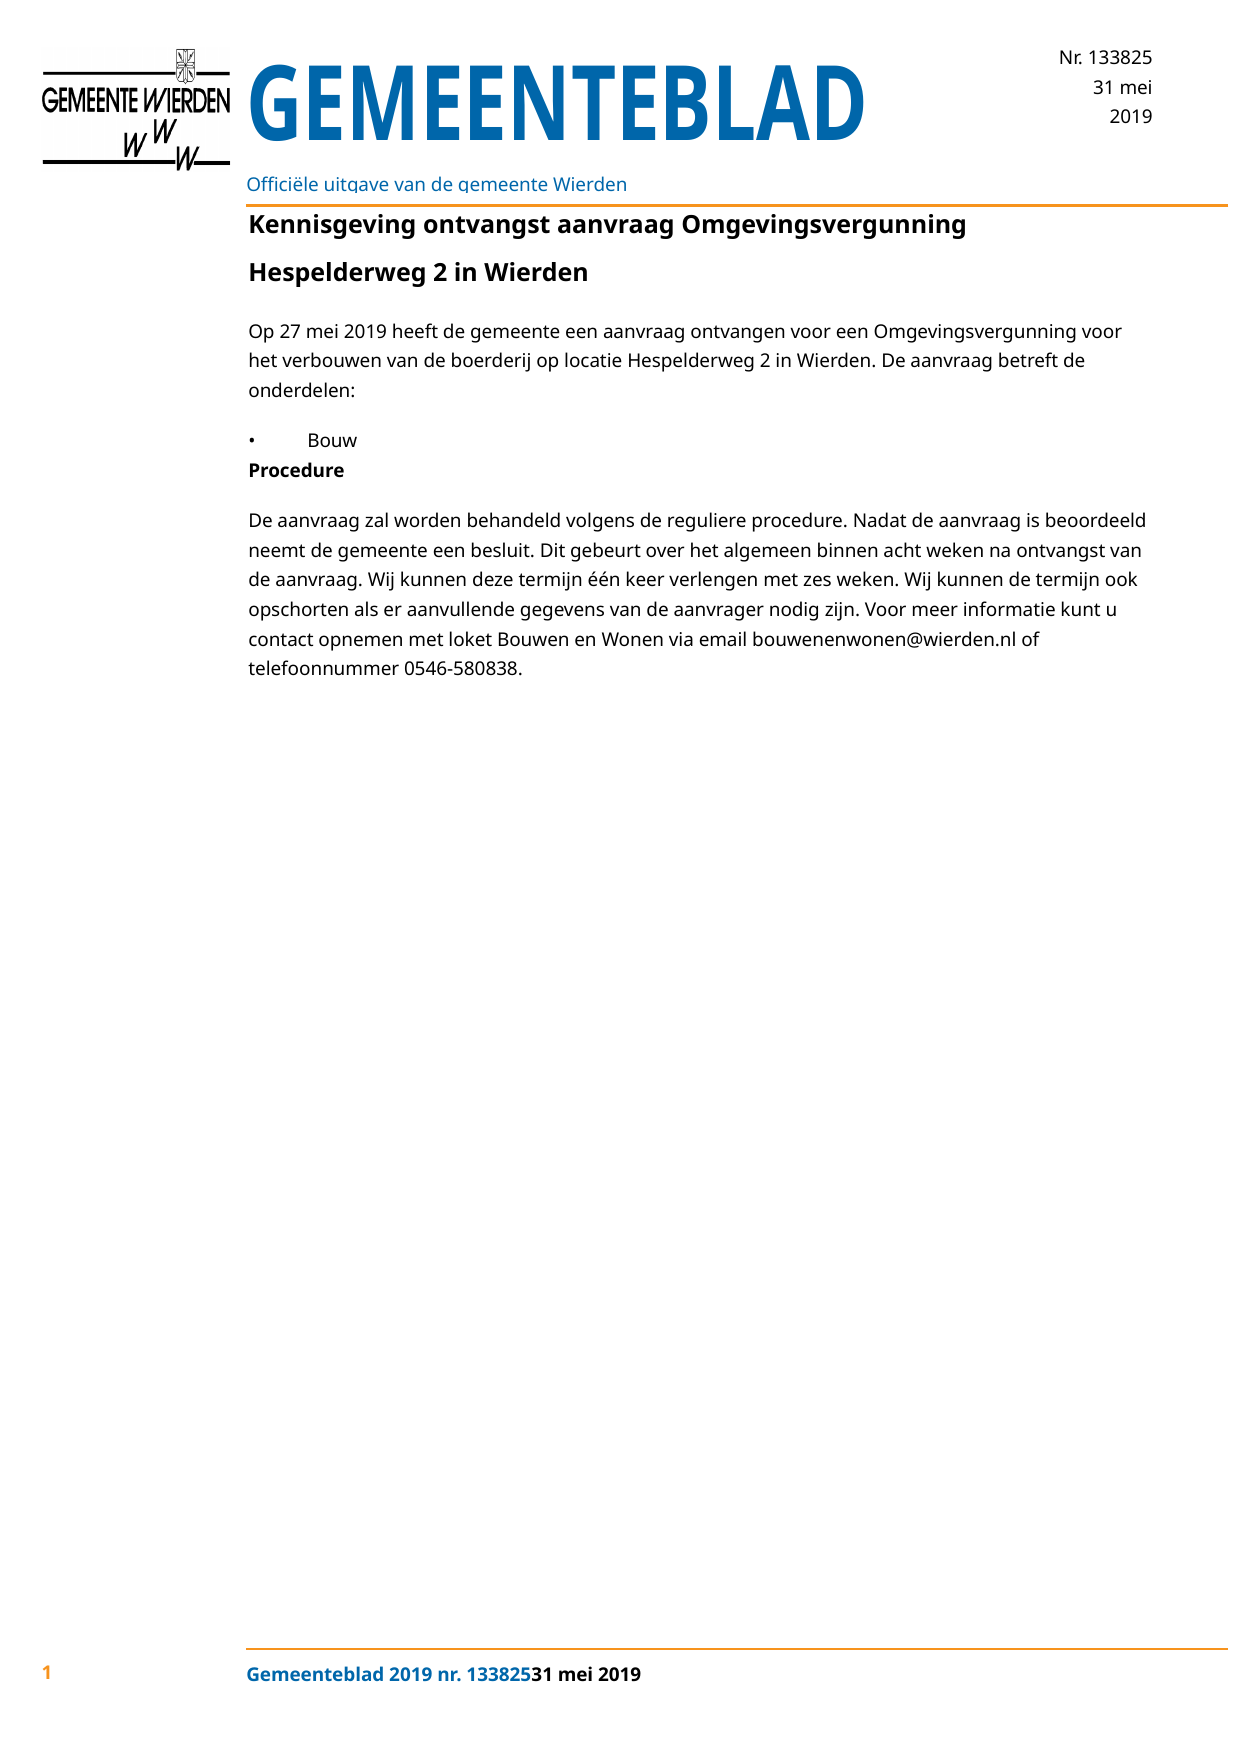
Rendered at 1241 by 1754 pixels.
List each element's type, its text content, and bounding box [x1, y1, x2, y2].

text Procedure [248, 457, 1152, 483]
text De aanvraag zal worden behandeld volgens de reguliere procedure. Nadat de aanvraag is beoordeeld neemt de gemeente een besluit. Dit gebeurt over het algemeen binnen acht weken na ontvangst van de aanvraag. Wij kunnen deze termijn één keer verlengen met zes weken. Wij kunnen de termijn ook opschorten als er aanvullende gegevens van de aanvrager nodig zijn. Voor meer informatie kunt u contact opnemen met loket Bouwen en Wonen via email bouwenenwonen@wierden.nl of telefoonnummer 0546-580838. [248, 507, 1152, 681]
picture [41, 47, 231, 172]
text Kennisgeving ontvangst aanvraag Omgevingsvergunning Hespelderweg 2 in Wierden [248, 207, 1152, 288]
text Op 27 mei 2019 heeft de gemeente een aanvraag ontvangen voor een Omgevingsvergunning voor het verbouwen van de boerderij op locatie Hespelderweg 2 in Wierden. De aanvraag betreft de onderdelen: [248, 318, 1152, 403]
list Bouw [248, 427, 1152, 453]
